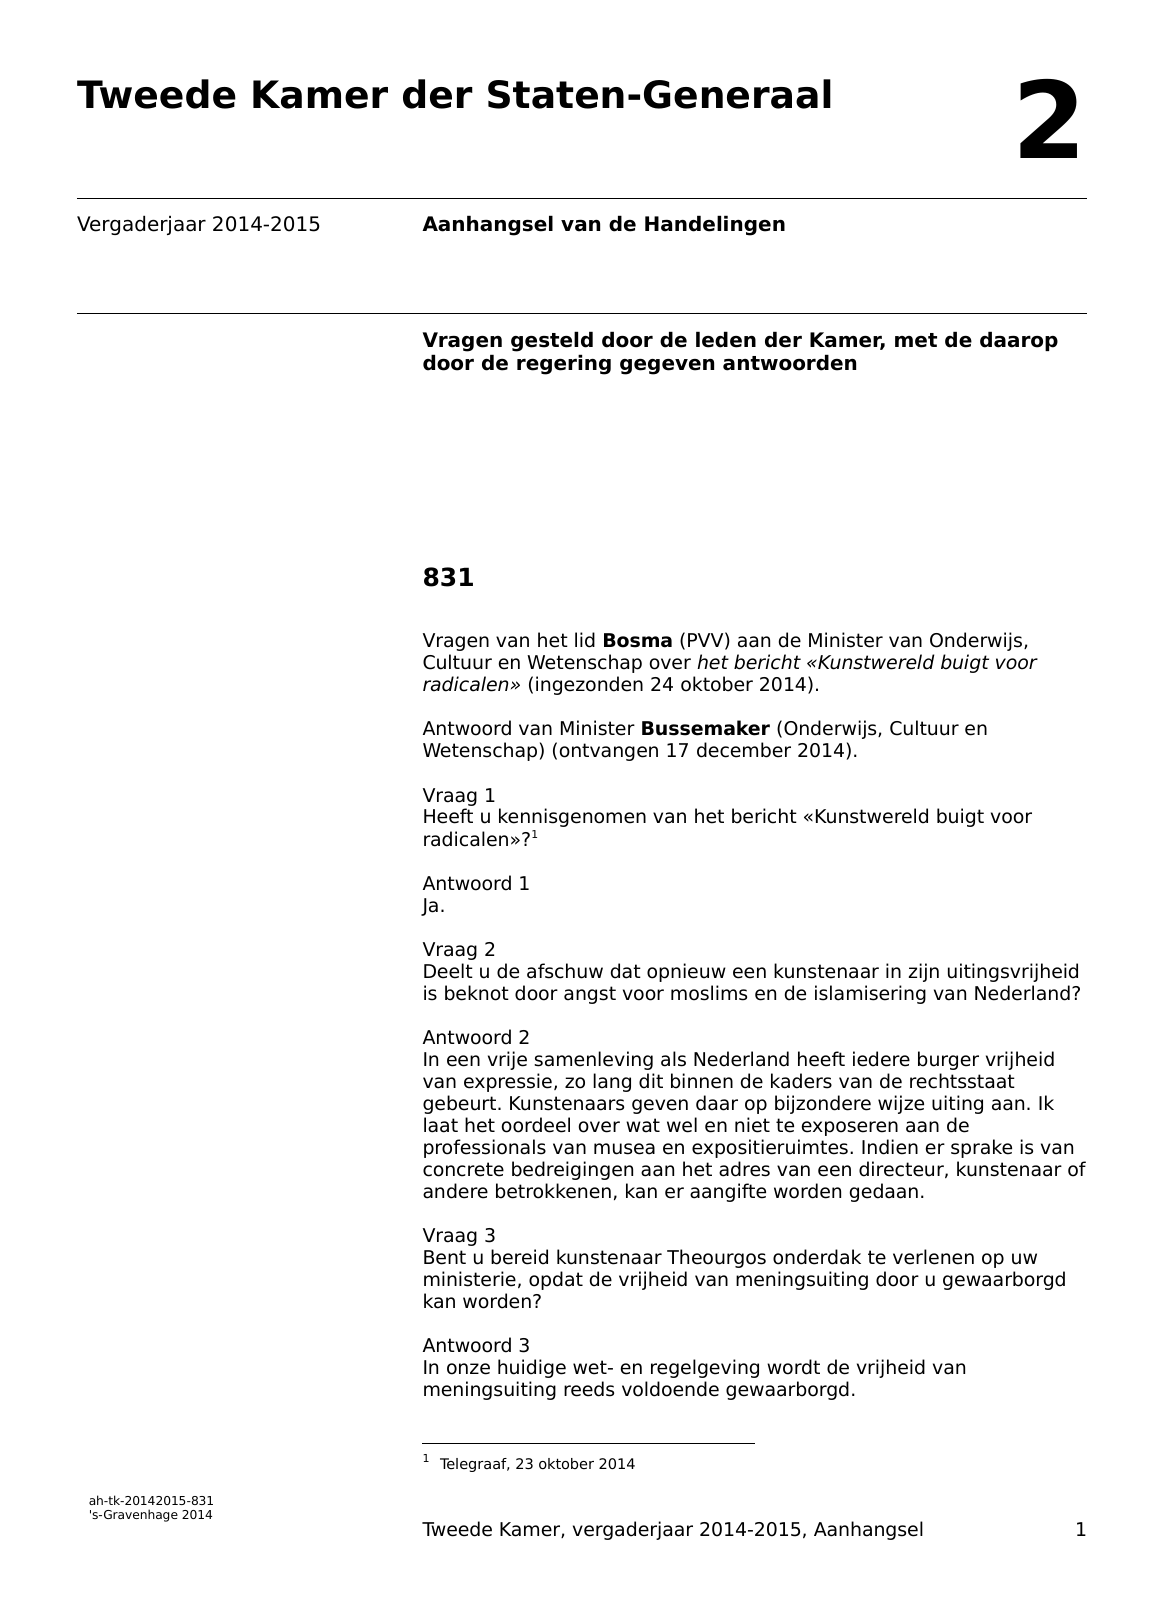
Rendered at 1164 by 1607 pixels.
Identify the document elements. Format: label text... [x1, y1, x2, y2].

text 's-Gravenhage 2014 [88, 1508, 323, 1522]
text Vraag 2 [422, 939, 1087, 961]
table_cell Vergaderjaar 2014-2015 [77, 199, 422, 313]
text Vragen van het lid Bosma (PVV) aan de Minister van Onderwijs, Cultuur en Wetenschap over het bericht «Kunstwereld buigt voor radicalen» (ingezonden 24 oktober 2014). [422, 630, 1087, 696]
table_header Tweede Kamer der Staten-Generaal [77, 59, 886, 198]
text In een vrije samenleving als Nederland heeft iedere burger vrijheid van expressie, zo lang dit binnen de kaders van de rechtsstaat gebeurt. Kunstenaars geven daar op bijzondere wijze uiting aan. Ik laat het oordeel over wat wel en niet te exposeren aan de professionals van musea en expositieruimtes. Indien er sprake is van concrete bedreigingen aan het adres van een directeur, kunstenaar of andere betrokkenen, kan er aangifte worden gedaan. [422, 1049, 1087, 1203]
text Vraag 3 [422, 1225, 1087, 1247]
text Bent u bereid kunstenaar Theourgos onderdak te verlenen op uw ministerie, opdat de vrijheid van meningsuiting door u gewaarborgd kan worden? [422, 1247, 1087, 1313]
text Vraag 1 [422, 784, 1087, 806]
table_cell [77, 314, 422, 375]
table_cell Aanhangsel van de Handelingen [422, 199, 1087, 313]
text Antwoord 1 [422, 873, 1087, 894]
text In onze huidige wet- en regelgeving wordt de vrijheid van meningsuiting reeds voldoende gewaarborgd. [422, 1357, 1087, 1401]
text 831 [422, 563, 1087, 592]
text Telegraaf, 23 oktober 2014 [422, 1452, 1087, 1474]
text Deelt u de afschuw dat opnieuw een kunstenaar in zijn uitingsvrijheid is beknot door angst voor moslims en de islamisering van Nederland? [422, 961, 1087, 1005]
text ah-tk-20142015-831 [88, 1494, 323, 1508]
text Heeft u kennisgenomen van het bericht «Kunstwereld buigt voor radicalen»? [422, 806, 1087, 850]
text Antwoord 2 [422, 1027, 1087, 1049]
text Antwoord van Minister Bussemaker (Onderwijs, Cultuur en Wetenschap) (ontvangen 17 december 2014). [422, 718, 1087, 762]
text Ja. [422, 894, 1087, 917]
table_cell Vragen gesteld door de leden der Kamer, met de daarop door de regering gegeven antwoorden [422, 314, 1087, 375]
text Antwoord 3 [422, 1335, 1087, 1357]
table_header 2 [886, 59, 1087, 198]
